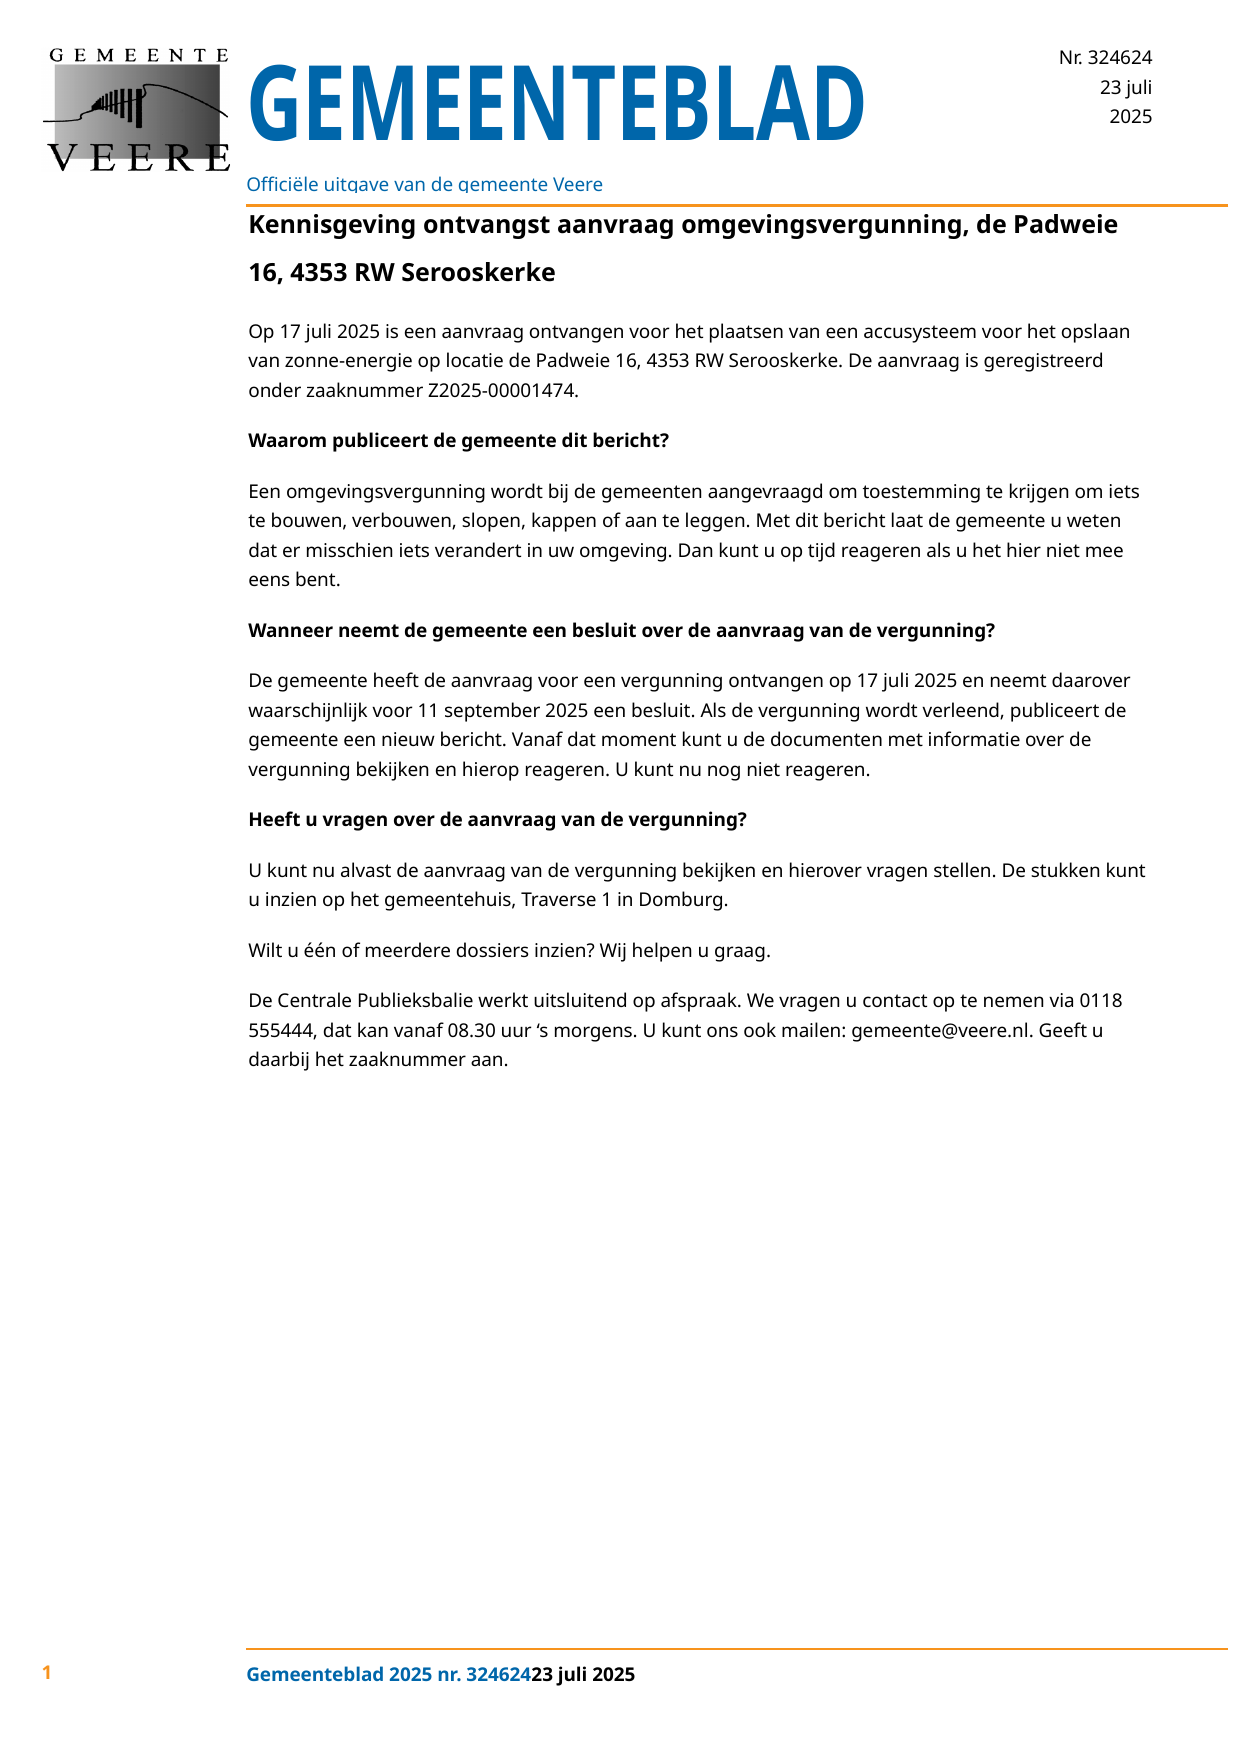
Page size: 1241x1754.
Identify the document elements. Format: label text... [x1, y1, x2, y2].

text Wanneer neemt de gemeente een besluit over de aanvraag van de vergunning? [248, 617, 1152, 643]
text Op 17 juli 2025 is een aanvraag ontvangen voor het plaatsen van een accusysteem voor het opslaan van zonne-energie op locatie de Padweie 16, 4353 RW Serooskerke. De aanvraag is geregistreerd onder zaaknummer Z2025-00001474. [248, 318, 1152, 403]
text Kennisgeving ontvangst aanvraag omgevingsvergunning, de Padweie 16, 4353 RW Serooskerke [248, 207, 1152, 288]
text De gemeente heeft de aanvraag voor een vergunning ontvangen op 17 juli 2025 en neemt daarover waarschijnlijk voor 11 september 2025 een besluit. Als de vergunning wordt verleend, publiceert de gemeente een nieuw bericht. Vanaf dat moment kunt u de documenten met informatie over de vergunning bekijken en hierop reageren. U kunt nu nog niet reageren. [248, 667, 1152, 782]
text Wilt u één of meerdere dossiers inzien? Wij helpen u graag. [248, 937, 1152, 963]
text Een omgevingsvergunning wordt bij de gemeenten aangevraagd om toestemming te krijgen om iets te bouwen, verbouwen, slopen, kappen of aan te leggen. Met dit bericht laat de gemeente u weten dat er misschien iets verandert in uw omgeving. Dan kunt u op tijd reageren als u het hier niet mee eens bent. [248, 478, 1152, 592]
text U kunt nu alvast de aanvraag van de vergunning bekijken en hierover vragen stellen. De stukken kunt u inzien op het gemeentehuis, Traverse 1 in Domburg. [248, 857, 1152, 912]
text De Centrale Publieksbalie werkt uitsluitend op afspraak. We vragen u contact op te nemen via 0118 555444, dat kan vanaf 08.30 uur ‘s morgens. U kunt ons ook mailen: gemeente@veere.nl. Geeft u daarbij het zaaknummer aan. [248, 987, 1152, 1072]
text Waarom publiceert de gemeente dit bericht? [248, 427, 1152, 453]
picture [41, 47, 231, 172]
text Heeft u vragen over de aanvraag van de vergunning? [248, 807, 1152, 832]
